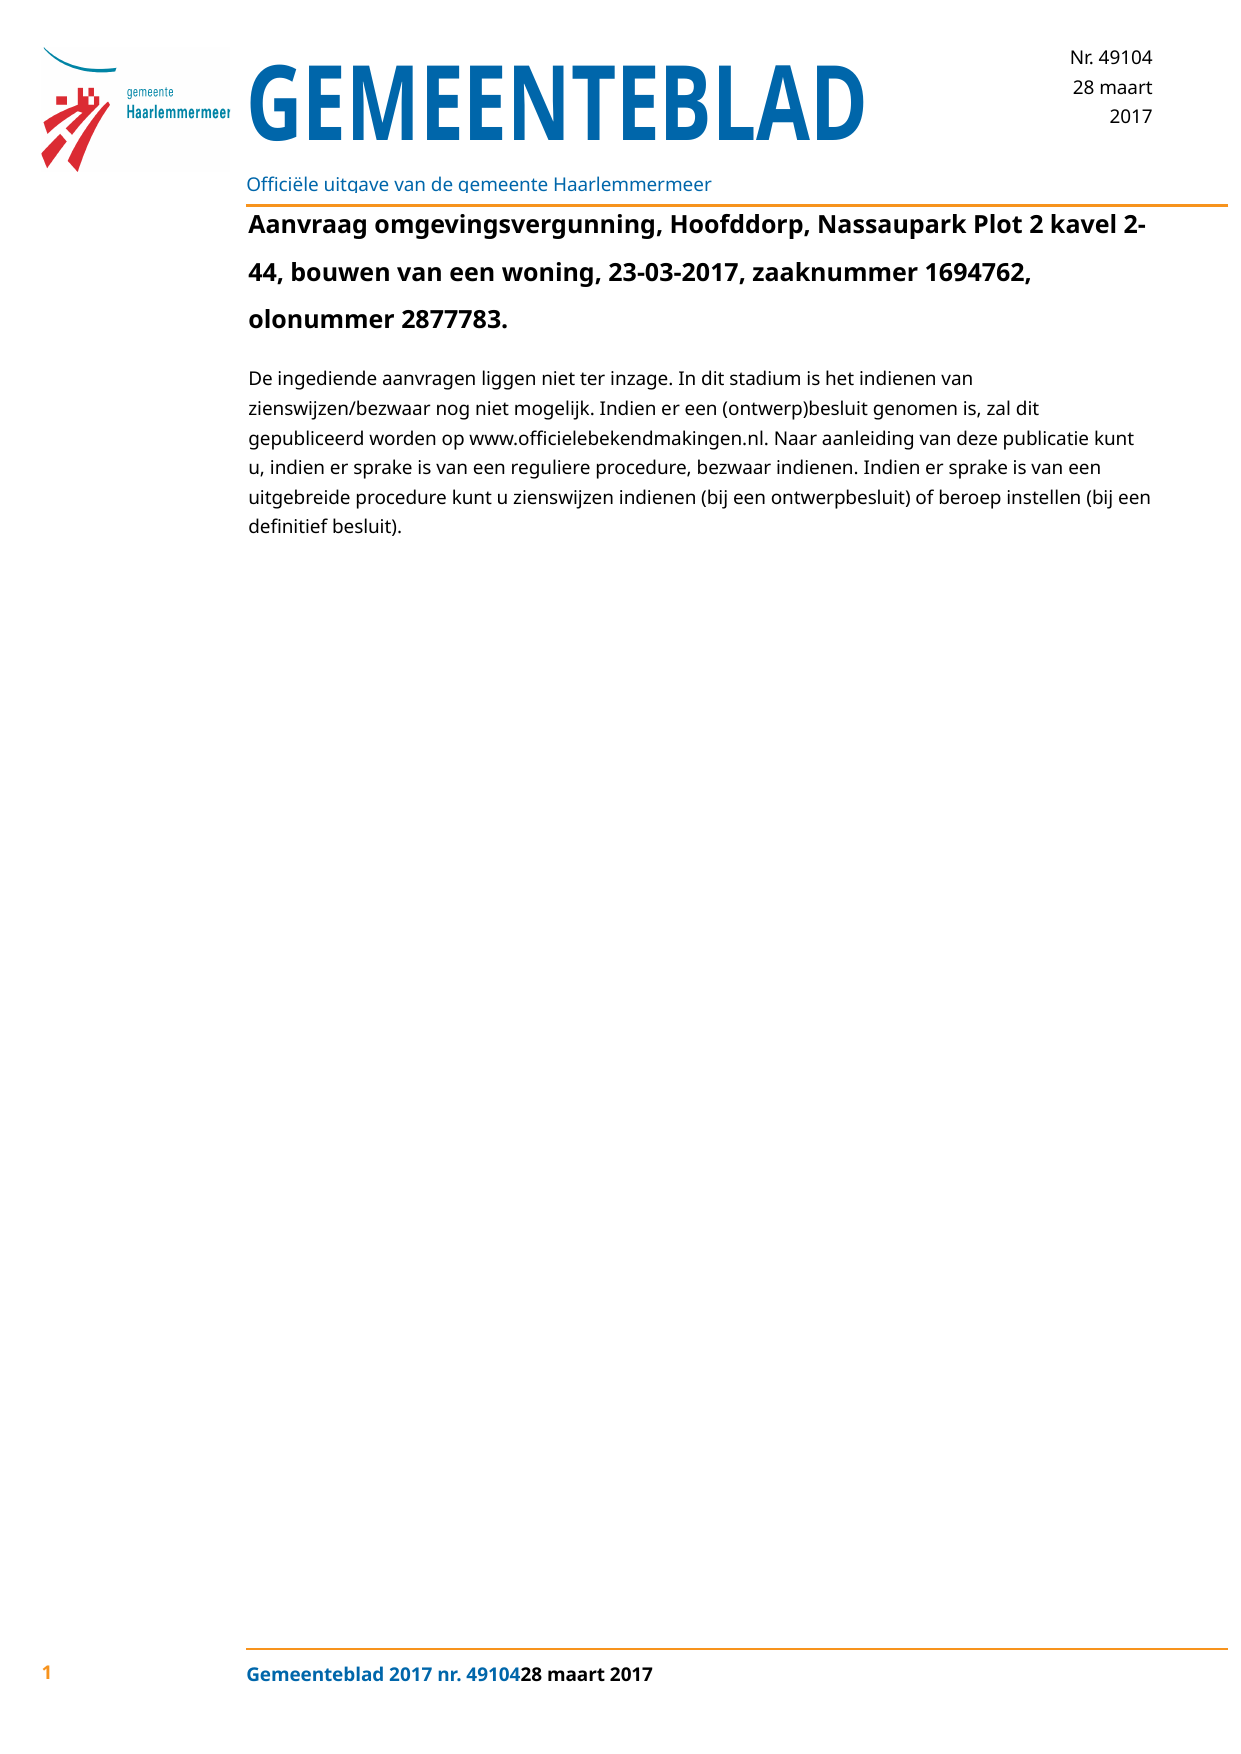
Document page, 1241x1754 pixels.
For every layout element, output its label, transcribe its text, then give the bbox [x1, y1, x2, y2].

text De ingediende aanvragen liggen niet ter inzage. In dit stadium is het indienen van zienswijzen/bezwaar nog niet mogelijk. Indien er een (ontwerp)besluit genomen is, zal dit gepubliceerd worden op www.officielebekendmakingen.nl. Naar aanleiding van deze publicatie kunt u, indien er sprake is van een reguliere procedure, bezwaar indienen. Indien er sprake is van een uitgebreide procedure kunt u zienswijzen indienen (bij een ontwerpbesluit) of beroep instellen (bij een definitief besluit). [248, 366, 1152, 539]
picture [41, 47, 231, 172]
text Aanvraag omgevingsvergunning, Hoofddorp, Nassaupark Plot 2 kavel 2-44, bouwen van een woning, 23-03-2017, zaaknummer 1694762, olonummer 2877783. [248, 207, 1152, 336]
